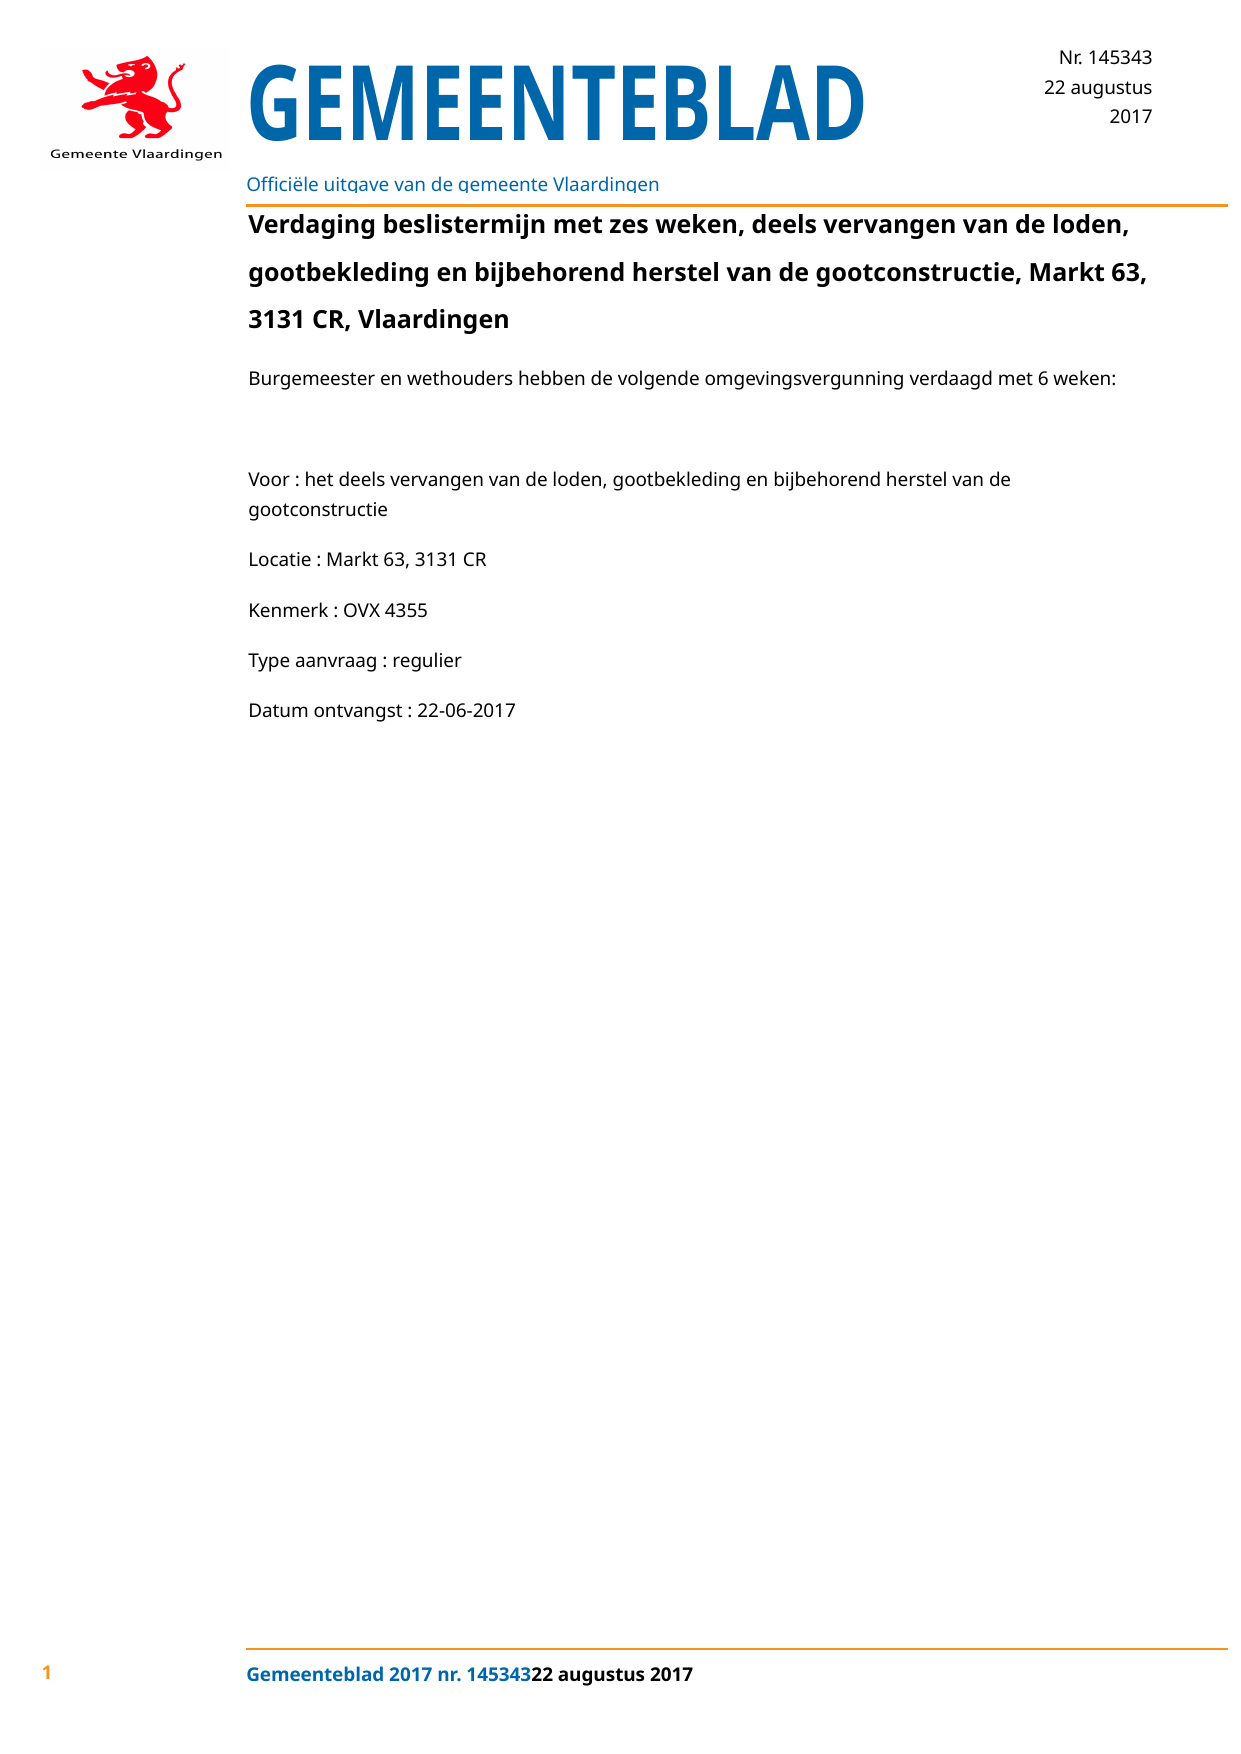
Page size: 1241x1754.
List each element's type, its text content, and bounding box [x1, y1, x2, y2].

text Voor : het deels vervangen van de loden, gootbekleding en bijbehorend herstel van de gootconstructie [248, 466, 1152, 522]
text Burgemeester en wethouders hebben de volgende omgevingsvergunning verdaagd met 6 weken: [248, 366, 1152, 391]
text Datum ontvangst : 22-06-2017 [248, 698, 1152, 723]
picture [41, 47, 231, 172]
text Type aanvraag : regulier [248, 647, 1152, 673]
text Verdaging beslistermijn met zes weken, deels vervangen van de loden, gootbekleding en bijbehorend herstel van de gootconstructie, Markt 63, 3131 CR, Vlaardingen [248, 207, 1152, 336]
text Kenmerk : OVX 4355 [248, 597, 1152, 622]
text Locatie : Markt 63, 3131 CR [248, 546, 1152, 572]
